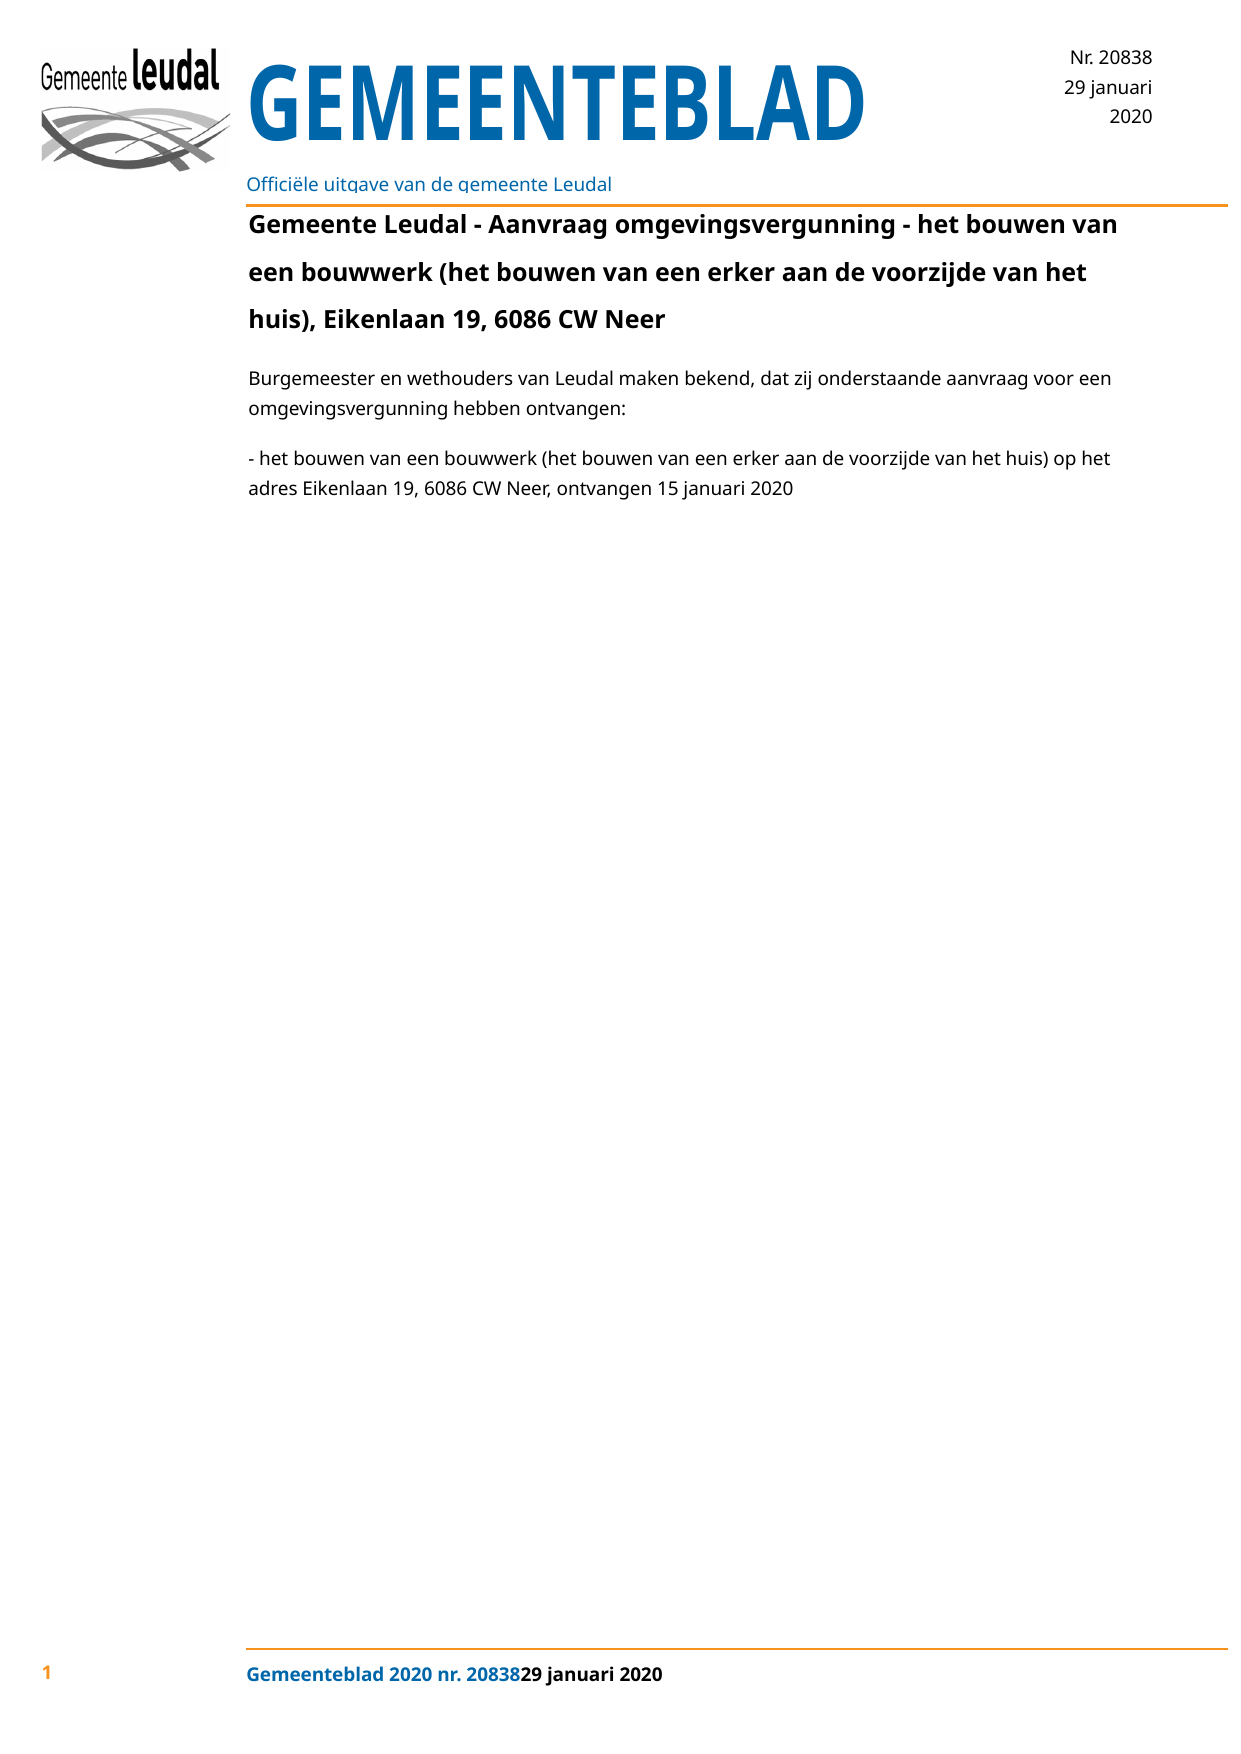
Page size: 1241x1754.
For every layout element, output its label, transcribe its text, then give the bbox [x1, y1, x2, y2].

picture [41, 47, 231, 172]
text Gemeente Leudal - Aanvraag omgevingsvergunning - het bouwen van een bouwwerk (het bouwen van een erker aan de voorzijde van het huis), Eikenlaan 19, 6086 CW Neer [248, 207, 1152, 336]
text Burgemeester en wethouders van Leudal maken bekend, dat zij onderstaande aanvraag voor een omgevingsvergunning hebben ontvangen: [248, 366, 1152, 421]
text - het bouwen van een bouwwerk (het bouwen van een erker aan de voorzijde van het huis) op het adres Eikenlaan 19, 6086 CW Neer, ontvangen 15 januari 2020 [248, 446, 1152, 501]
